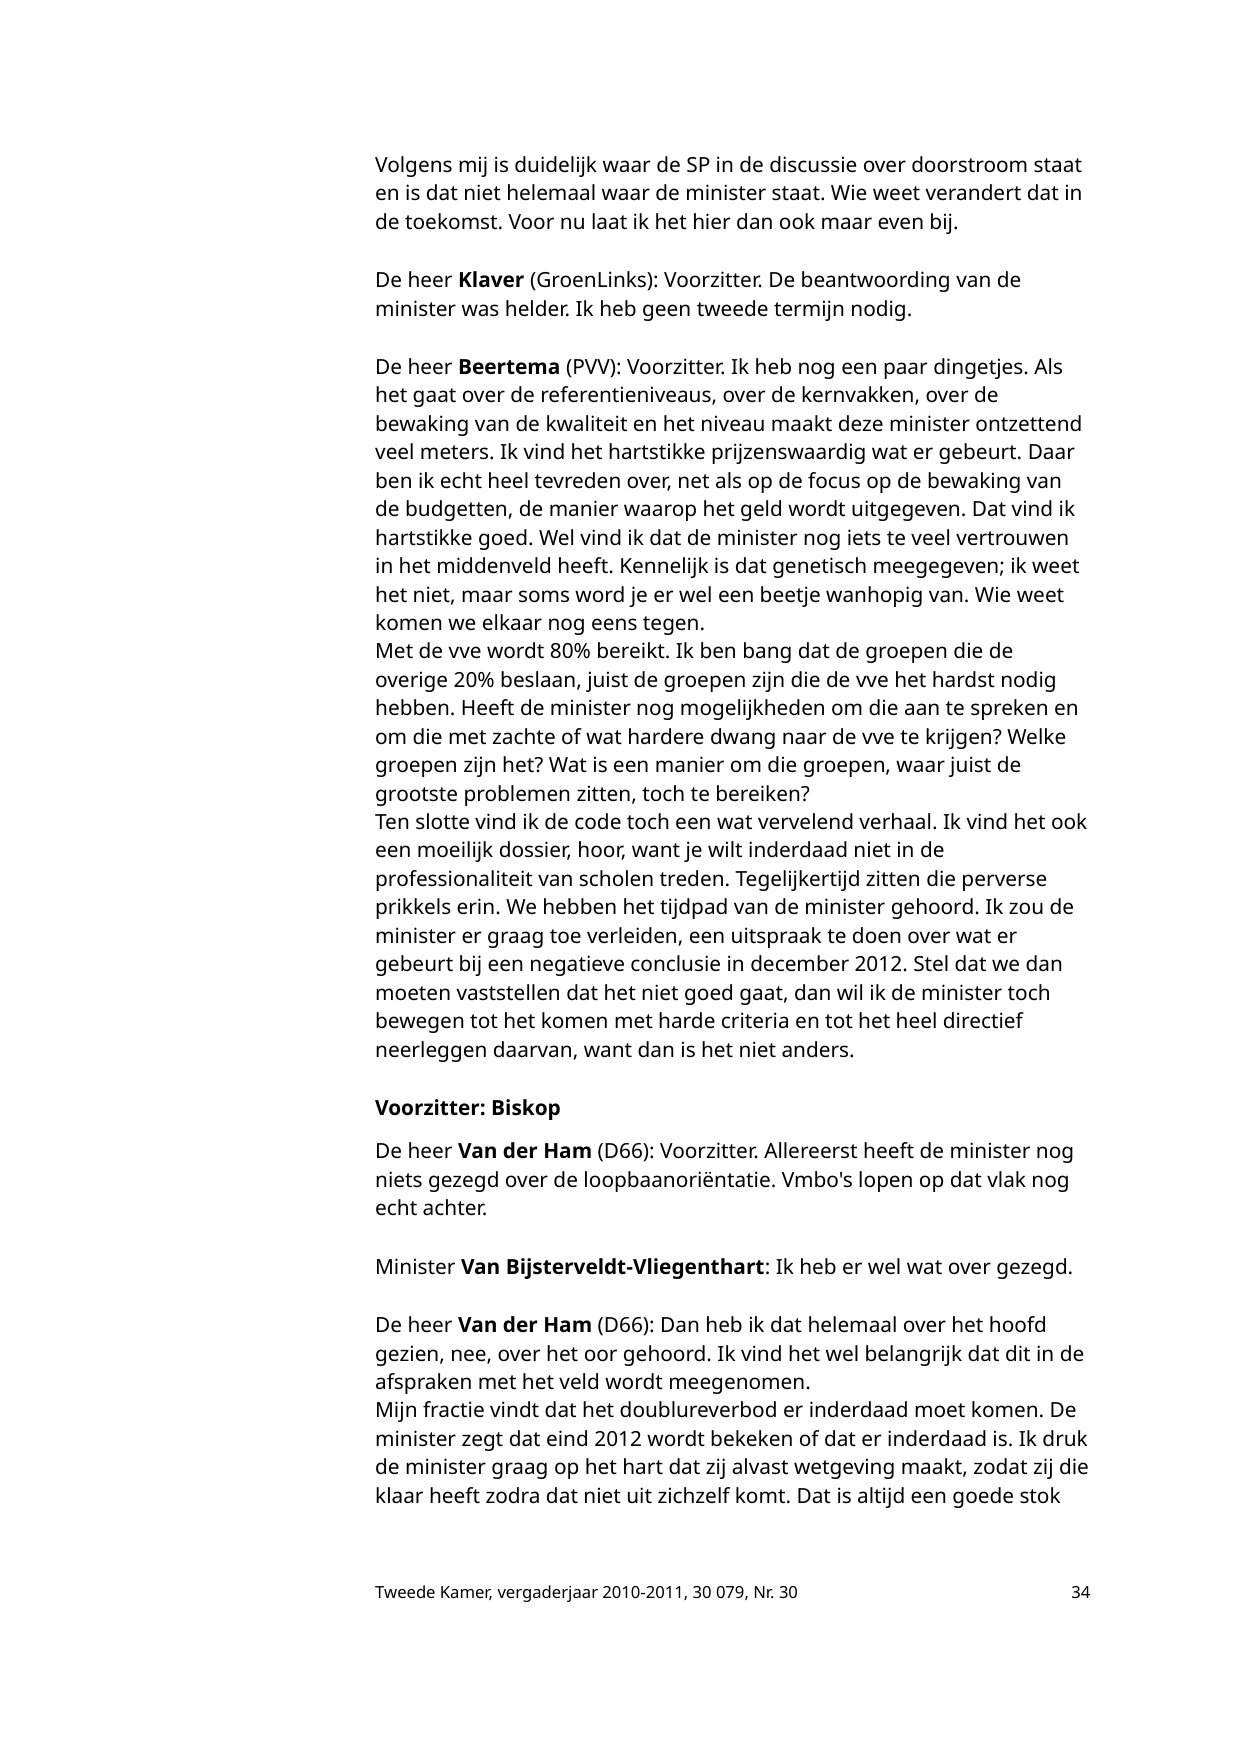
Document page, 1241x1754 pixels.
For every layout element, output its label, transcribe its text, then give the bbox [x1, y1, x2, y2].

text De heer Van der Ham (D66): Dan heb ik dat helemaal over het hoofd gezien, nee, over het oor gehoord. Ik vind het wel belangrijk dat dit in de afspraken met het veld wordt meegenomen. [375, 1310, 1090, 1396]
text De heer Klaver (GroenLinks): Voorzitter. De beantwoording van de minister was helder. Ik heb geen tweede termijn nodig. [375, 265, 1090, 322]
text Ten slotte vind ik de code toch een wat vervelend verhaal. Ik vind het ook een moeilijk dossier, hoor, want je wilt inderdaad niet in de professionaliteit van scholen treden. Tegelijkertijd zitten die perverse prikkels erin. We hebben het tijdpad van de minister gehoord. Ik zou de minister er graag toe verleiden, een uitspraak te doen over wat er gebeurt bij een negatieve conclusie in december 2012. Stel dat we dan moeten vaststellen dat het niet goed gaat, dan wil ik de minister toch bewegen tot het komen met harde criteria en tot het heel directief neerleggen daarvan, want dan is het niet anders. [375, 807, 1090, 1063]
text De heer Van der Ham (D66): Voorzitter. Allereerst heeft de minister nog niets gezegd over de loopbaanoriëntatie. Vmbo's lopen op dat vlak nog echt achter. [375, 1137, 1090, 1222]
text Minister Van Bijsterveldt-Vliegenthart: Ik heb er wel wat over gezegd. [375, 1252, 1090, 1280]
text Mijn fractie vindt dat het doublureverbod er inderdaad moet komen. De minister zegt dat eind 2012 wordt bekeken of dat er inderdaad is. Ik druk de minister graag op het hart dat zij alvast wetgeving maakt, zodat zij die klaar heeft zodra dat niet uit zichzelf komt. Dat is altijd een goede stok [375, 1396, 1090, 1509]
text Met de vve wordt 80% bereikt. Ik ben bang dat de groepen die de overige 20% beslaan, juist de groepen zijn die de vve het hardst nodig hebben. Heeft de minister nog mogelijkheden om die aan te spreken en om die met zachte of wat hardere dwang naar de vve te krijgen? Welke groepen zijn het? Wat is een manier om die groepen, waar juist de grootste problemen zitten, toch te bereiken? [375, 637, 1090, 807]
text De heer Beertema (PVV): Voorzitter. Ik heb nog een paar dingetjes. Als het gaat over de referentieniveaus, over de kernvakken, over de bewaking van de kwaliteit en het niveau maakt deze minister ontzettend veel meters. Ik vind het hartstikke prijzenswaardig wat er gebeurt. Daar ben ik echt heel tevreden over, net als op de focus op de bewaking van de budgetten, de manier waarop het geld wordt uitgegeven. Dat vind ik hartstikke goed. Wel vind ik dat de minister nog iets te veel vertrouwen in het middenveld heeft. Kennelijk is dat genetisch meegegeven; ik weet het niet, maar soms word je er wel een beetje wanhopig van. Wie weet komen we elkaar nog eens tegen. [375, 352, 1090, 637]
text Volgens mij is duidelijk waar de SP in de discussie over doorstroom staat en is dat niet helemaal waar de minister staat. Wie weet verandert dat in de toekomst. Voor nu laat ik het hier dan ook maar even bij. [375, 150, 1090, 235]
text Voorzitter: Biskop [375, 1093, 1090, 1122]
